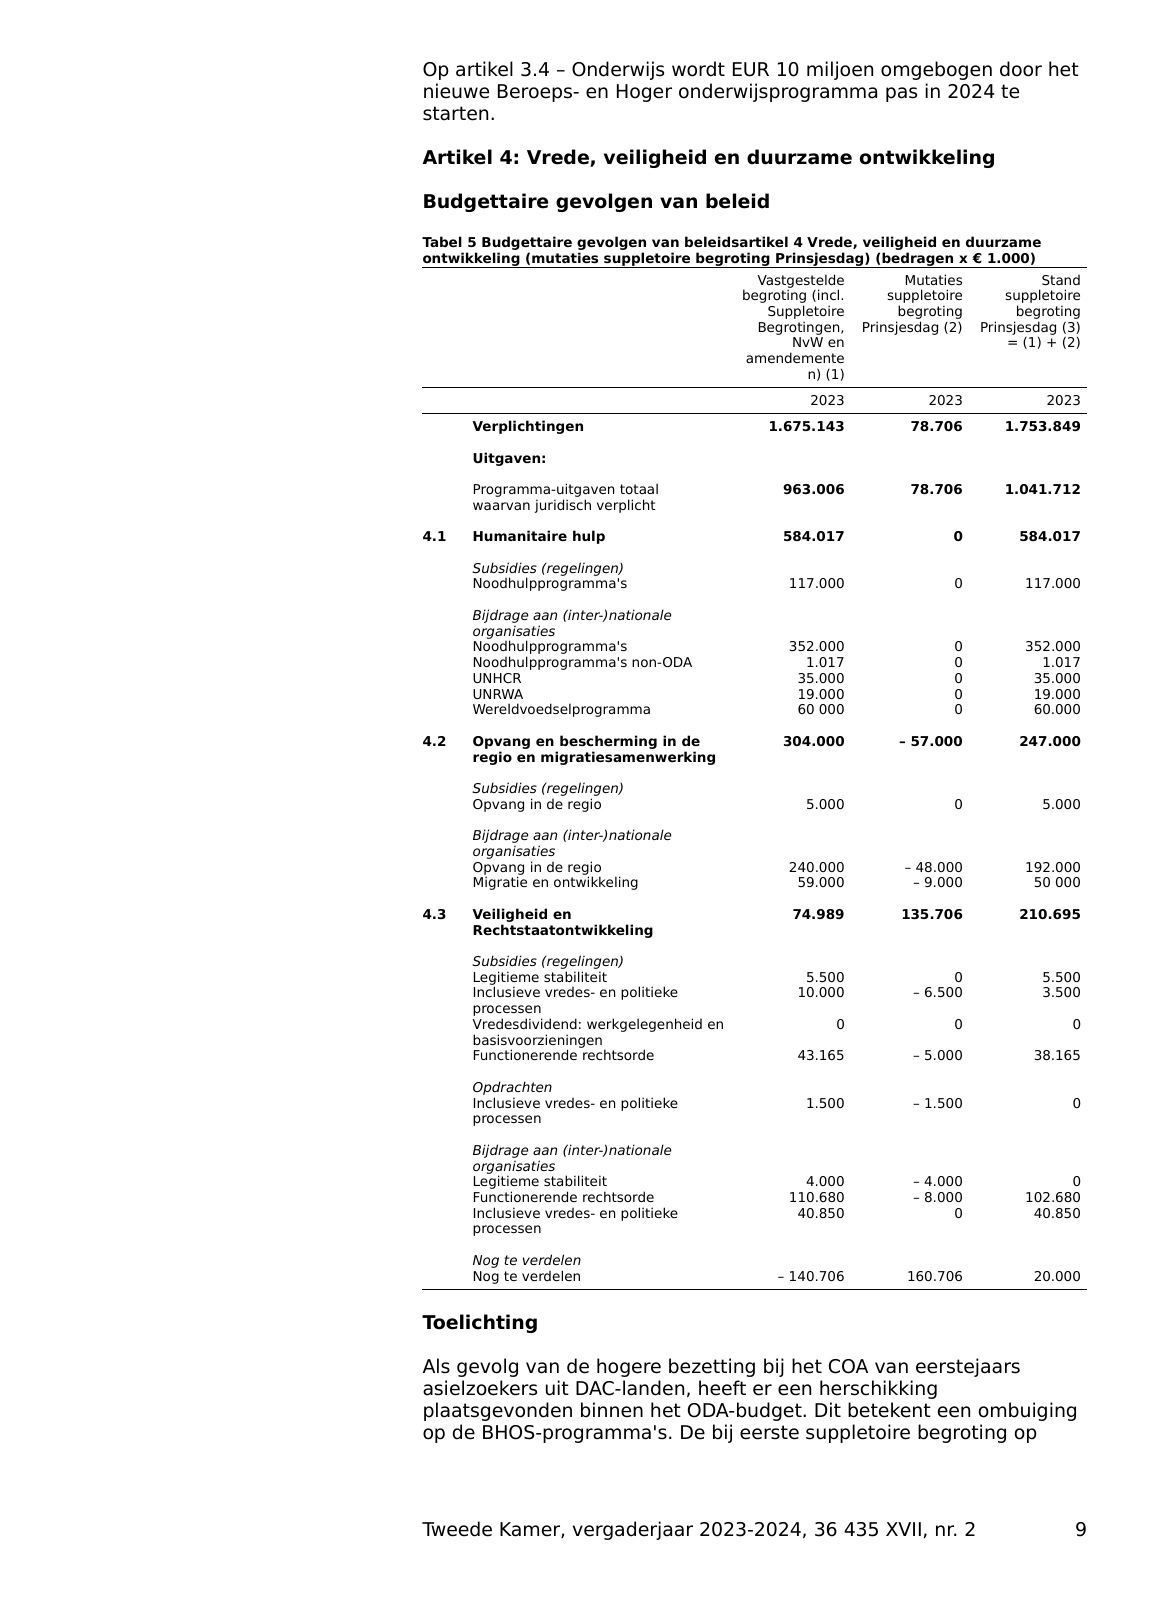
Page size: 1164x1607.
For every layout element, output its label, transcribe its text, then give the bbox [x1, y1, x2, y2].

table_cell 4.000 [732, 1174, 850, 1190]
table_cell [969, 828, 1087, 859]
table_cell [850, 1064, 968, 1080]
table_cell Nog te verdelen [467, 1253, 732, 1268]
table_cell 110.680 [732, 1190, 850, 1206]
table_cell 1.041.712 [969, 482, 1087, 498]
table_cell Nog te verdelen [467, 1269, 732, 1289]
table_cell [422, 781, 467, 797]
table_cell [732, 1143, 850, 1174]
table_cell Legitieme stabiliteit [467, 970, 732, 985]
table_cell [969, 1127, 1087, 1143]
table_cell 102.680 [969, 1190, 1087, 1206]
table_cell [467, 812, 732, 828]
table_cell 0 [850, 970, 968, 985]
table_cell Noodhulpprogramma's [467, 639, 732, 655]
table_cell [969, 891, 1087, 907]
table_cell Subsidies (regelingen) [467, 561, 732, 576]
table_cell [969, 545, 1087, 561]
table_cell 0 [850, 686, 968, 702]
table_cell [467, 514, 732, 529]
table_cell 60.000 [969, 702, 1087, 718]
table_cell [422, 1064, 467, 1080]
table_cell Stand suppletoire begroting Prinsjesdag (3) = (1) + (2) [969, 268, 1087, 387]
table_cell [969, 466, 1087, 482]
table_cell [850, 466, 968, 482]
table_cell [422, 985, 467, 1017]
table_cell [422, 1237, 467, 1253]
table_cell [422, 545, 467, 561]
table_cell Subsidies (regelingen) [467, 781, 732, 797]
table_cell [422, 875, 467, 891]
table_cell [850, 592, 968, 608]
table_cell [850, 451, 968, 466]
table_cell Inclusieve vredes- en politieke processen [467, 1206, 732, 1237]
table_cell 40.850 [969, 1206, 1087, 1237]
table_cell 1.753.849 [969, 414, 1087, 435]
table_cell [850, 1237, 968, 1253]
table_cell 0 [969, 1174, 1087, 1190]
table_cell [422, 860, 467, 875]
table_cell Uitgaven: [467, 451, 732, 466]
table_cell 584.017 [969, 529, 1087, 545]
table_cell [467, 938, 732, 954]
table_cell 0 [850, 655, 968, 671]
table_cell Functionerende rechtsorde [467, 1190, 732, 1206]
table_cell [969, 561, 1087, 576]
table_cell [467, 388, 732, 413]
table_cell – 9.000 [850, 875, 968, 891]
table_cell 2023 [732, 388, 850, 413]
table_cell [969, 1080, 1087, 1095]
table_cell [732, 592, 850, 608]
table_cell [732, 1253, 850, 1268]
table_cell 1.500 [732, 1095, 850, 1127]
table_cell [422, 970, 467, 985]
table_cell 78.706 [850, 482, 968, 498]
text Als gevolg van de hogere bezetting bij het COA van eerstejaars asielzoekers uit DAC-landen, heeft er een herschikking plaatsgevonden binnen het ODA-budget. Dit betekent een ombuiging op de BHOS-programma's. De bĳ eerste suppletoire begroting op [422, 1356, 1087, 1444]
table_cell [467, 1127, 732, 1143]
table_cell 2023 [850, 388, 968, 413]
table_cell [422, 498, 467, 513]
table_cell 0 [850, 671, 968, 686]
table_cell 74.989 [732, 907, 850, 938]
table_cell [732, 451, 850, 466]
subtitle Toelichting [422, 1312, 1087, 1334]
table_cell Humanitaire hulp [467, 529, 732, 545]
table_cell 0 [969, 1095, 1087, 1127]
table_cell [850, 781, 968, 797]
table_cell [422, 671, 467, 686]
table_cell 35.000 [969, 671, 1087, 686]
table_cell – 4.000 [850, 1174, 968, 1190]
table_cell [467, 1237, 732, 1253]
table_cell [422, 451, 467, 466]
table_cell [732, 828, 850, 859]
table_cell – 140.706 [732, 1269, 850, 1289]
table_cell [422, 608, 467, 639]
table_cell [969, 812, 1087, 828]
table_cell [467, 466, 732, 482]
table_cell [422, 414, 467, 435]
table_cell 0 [850, 529, 968, 545]
table_cell [732, 812, 850, 828]
table_cell Bijdrage aan (inter-)nationale organisaties [467, 1143, 732, 1174]
table_cell 1.017 [969, 655, 1087, 671]
table_cell 5.000 [732, 797, 850, 812]
table_cell [732, 938, 850, 954]
table_cell Opvang en bescherming in de regio en migratiesamenwerking [467, 734, 732, 765]
table_cell [422, 954, 467, 969]
table_cell 0 [850, 639, 968, 655]
table_cell 5.500 [732, 970, 850, 985]
table_cell – 6.500 [850, 985, 968, 1017]
table_cell [969, 1253, 1087, 1268]
table_cell 19.000 [969, 686, 1087, 702]
table_cell [732, 466, 850, 482]
table_cell 5.000 [969, 797, 1087, 812]
table_cell [850, 891, 968, 907]
table_cell Opdrachten [467, 1080, 732, 1095]
table_cell [850, 545, 968, 561]
table_cell 135.706 [850, 907, 968, 938]
table_cell 240.000 [732, 860, 850, 875]
table_cell [969, 765, 1087, 781]
table_cell 2023 [969, 388, 1087, 413]
table_cell [969, 781, 1087, 797]
table_cell [732, 718, 850, 734]
table_cell [467, 268, 732, 387]
table_cell [969, 435, 1087, 451]
table_cell Vredesdividend: werkgelegenheid en basisvoorzieningen [467, 1017, 732, 1048]
table_cell 0 [732, 1017, 850, 1048]
table_cell [422, 435, 467, 451]
table_cell [422, 1080, 467, 1095]
table_cell [969, 718, 1087, 734]
table_cell [969, 608, 1087, 639]
table_cell 19.000 [732, 686, 850, 702]
table_cell Bijdrage aan (inter-)nationale organisaties [467, 608, 732, 639]
table_cell [969, 954, 1087, 969]
table_cell [850, 514, 968, 529]
table_cell waarvan juridisch verplicht [467, 498, 732, 513]
table_cell 5.500 [969, 970, 1087, 985]
table_cell Noodhulpprogramma's non-ODA [467, 655, 732, 671]
table_cell [422, 812, 467, 828]
table_cell [467, 718, 732, 734]
table_cell [422, 592, 467, 608]
table_cell [422, 1095, 467, 1127]
table_cell [732, 1237, 850, 1253]
table_cell [732, 1064, 850, 1080]
text Op artikel 3.4 – Onderwijs wordt EUR 10 miljoen omgebogen door het nieuwe Beroeps- en Hoger onderwijsprogramma pas in 2024 te starten. [422, 59, 1087, 125]
table_cell [850, 954, 968, 969]
table_cell [850, 938, 968, 954]
table_cell [850, 812, 968, 828]
table_cell [732, 514, 850, 529]
table_cell [422, 1269, 467, 1289]
table_cell [969, 451, 1087, 466]
table_cell [732, 561, 850, 576]
table_cell Opvang in de regio [467, 860, 732, 875]
table_cell [732, 781, 850, 797]
table_cell 0 [850, 1017, 968, 1048]
table_cell [422, 1017, 467, 1048]
subtitle Budgettaire gevolgen van beleid [422, 191, 1087, 213]
table_cell [732, 545, 850, 561]
table_cell – 48.000 [850, 860, 968, 875]
table_cell Veiligheid en Rechtstaatontwikkeling [467, 907, 732, 938]
table_cell [422, 1127, 467, 1143]
table_cell Inclusieve vredes- en politieke processen [467, 1095, 732, 1127]
table_cell – 5.000 [850, 1048, 968, 1064]
table_cell Legitieme stabiliteit [467, 1174, 732, 1190]
table_cell Vastgestelde begroting (incl. Suppletoire Begrotingen, NvW en amendementen) (1) [732, 268, 850, 387]
table_cell [850, 765, 968, 781]
table_cell 304.000 [732, 734, 850, 765]
table_cell [422, 891, 467, 907]
table_cell 247.000 [969, 734, 1087, 765]
table_cell [850, 498, 968, 513]
table_cell 38.165 [969, 1048, 1087, 1064]
table_cell [422, 686, 467, 702]
table_cell [732, 608, 850, 639]
table_cell [969, 592, 1087, 608]
table_cell 78.706 [850, 414, 968, 435]
table_cell 210.695 [969, 907, 1087, 938]
table_cell Verplichtingen [467, 414, 732, 435]
table_cell [969, 1237, 1087, 1253]
table_cell UNRWA [467, 686, 732, 702]
table_cell [467, 765, 732, 781]
table_cell 0 [850, 1206, 968, 1237]
table_cell [422, 466, 467, 482]
table_cell [969, 1143, 1087, 1174]
table_cell – 1.500 [850, 1095, 968, 1127]
table_cell Migratie en ontwikkeling [467, 875, 732, 891]
table_cell [850, 1080, 968, 1095]
table_cell [969, 498, 1087, 513]
table_cell [850, 1253, 968, 1268]
table_cell 117.000 [969, 576, 1087, 592]
table_cell 1.017 [732, 655, 850, 671]
table_cell – 57.000 [850, 734, 968, 765]
table_cell [422, 1253, 467, 1268]
table_cell [422, 797, 467, 812]
table_cell [422, 1174, 467, 1190]
table_cell 0 [969, 1017, 1087, 1048]
table_cell [732, 891, 850, 907]
table_cell [422, 576, 467, 592]
table_cell [850, 435, 968, 451]
table_cell [850, 1127, 968, 1143]
table_cell 0 [850, 702, 968, 718]
table_cell [422, 828, 467, 859]
table_cell [732, 954, 850, 969]
table_cell [422, 268, 467, 387]
table_cell [850, 608, 968, 639]
subtitle Artikel 4: Vrede, veiligheid en duurzame ontwikkeling [422, 147, 1087, 169]
table_cell [732, 1127, 850, 1143]
table_cell 4.3 [422, 907, 467, 938]
table_cell [732, 498, 850, 513]
table_cell Programma-uitgaven totaal [467, 482, 732, 498]
table_cell Mutaties suppletoire begroting Prinsjesdag (2) [850, 268, 968, 387]
table_cell [422, 639, 467, 655]
table_cell 963.006 [732, 482, 850, 498]
table_cell 1.675.143 [732, 414, 850, 435]
table_cell 584.017 [732, 529, 850, 545]
table_cell 59.000 [732, 875, 850, 891]
table_cell 192.000 [969, 860, 1087, 875]
table_cell 352.000 [969, 639, 1087, 655]
table_cell 0 [850, 576, 968, 592]
table_cell [850, 828, 968, 859]
table_cell [467, 891, 732, 907]
table_cell 50 000 [969, 875, 1087, 891]
table_cell [732, 435, 850, 451]
table_cell [969, 1064, 1087, 1080]
table_cell 160.706 [850, 1269, 968, 1289]
table_cell [422, 1143, 467, 1174]
table_cell 60 000 [732, 702, 850, 718]
table_cell 3.500 [969, 985, 1087, 1017]
table_cell [467, 1064, 732, 1080]
table_cell 40.850 [732, 1206, 850, 1237]
table_cell Functionerende rechtsorde [467, 1048, 732, 1064]
table_cell – 8.000 [850, 1190, 968, 1206]
table_cell 0 [850, 797, 968, 812]
table_cell 352.000 [732, 639, 850, 655]
table_cell 35.000 [732, 671, 850, 686]
table_cell [732, 1080, 850, 1095]
table_cell Wereldvoedselprogramma [467, 702, 732, 718]
table_cell 117.000 [732, 576, 850, 592]
table_cell [422, 561, 467, 576]
table_cell [467, 592, 732, 608]
table_cell [422, 655, 467, 671]
table_cell [422, 1206, 467, 1237]
table_cell [969, 514, 1087, 529]
table_cell [850, 718, 968, 734]
table_cell 43.165 [732, 1048, 850, 1064]
table_cell Opvang in de regio [467, 797, 732, 812]
table_cell [850, 1143, 968, 1174]
table_cell [422, 938, 467, 954]
table_cell Subsidies (regelingen) [467, 954, 732, 969]
table_cell 4.1 [422, 529, 467, 545]
table_cell [422, 514, 467, 529]
table_cell [422, 1048, 467, 1064]
table_cell [422, 388, 467, 413]
table_cell 4.2 [422, 734, 467, 765]
table_header Tabel 5 Budgettaire gevolgen van beleidsartikel 4 Vrede, veiligheid en duurzame ontwikkeling (mutaties suppletoire begroting Prinsjesdag) (bedragen x € 1.000) [422, 235, 1087, 267]
table_cell [732, 765, 850, 781]
table_cell Bijdrage aan (inter-)nationale organisaties [467, 828, 732, 859]
table_cell [969, 938, 1087, 954]
table_cell UNHCR [467, 671, 732, 686]
table_cell [422, 765, 467, 781]
table_cell [422, 718, 467, 734]
table_cell 20.000 [969, 1269, 1087, 1289]
table_cell [467, 545, 732, 561]
table_cell 10.000 [732, 985, 850, 1017]
table_cell Inclusieve vredes- en politieke processen [467, 985, 732, 1017]
table_cell [422, 482, 467, 498]
table_cell [850, 561, 968, 576]
table_cell [467, 435, 732, 451]
table_cell [422, 1190, 467, 1206]
table_cell Noodhulpprogramma's [467, 576, 732, 592]
table_cell [422, 702, 467, 718]
